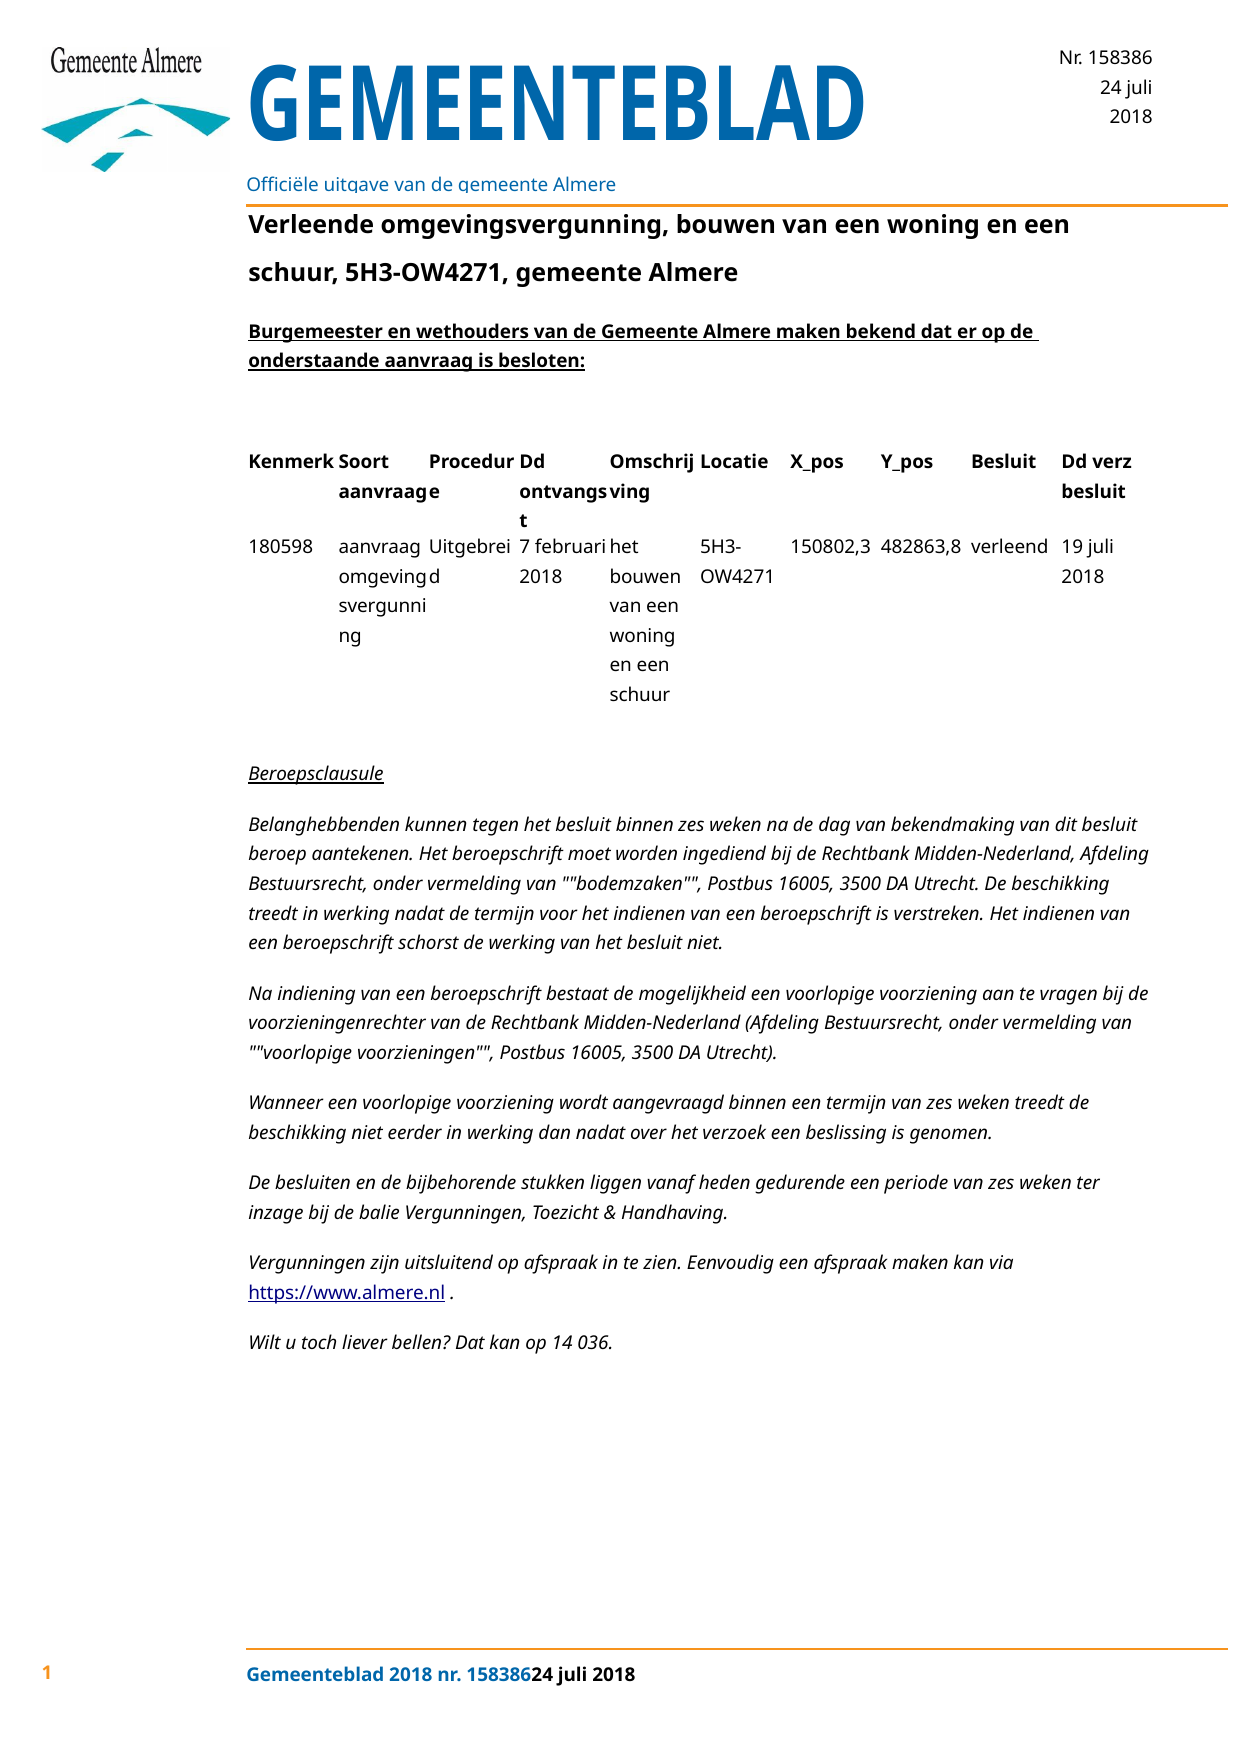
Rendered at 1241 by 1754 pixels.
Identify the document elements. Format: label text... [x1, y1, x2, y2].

table_header Dd verz besluit [1061, 449, 1152, 533]
table_cell verleend [971, 533, 1061, 707]
table_cell 19 juli 2018 [1061, 533, 1152, 707]
table_cell 5H3-OW4271 [700, 533, 790, 707]
table_header Besluit [971, 449, 1061, 533]
table_header X_pos [790, 449, 881, 533]
text Beroepsclausule [248, 761, 1152, 786]
table_header Locatie [700, 449, 790, 533]
text Verleende omgevingsvergunning, bouwen van een woning en een schuur, 5H3-OW4271, gemeente Almere [248, 207, 1152, 288]
table_cell 482863,8 [881, 533, 971, 707]
text Na indiening van een beroepschrift bestaat de mogelijkheid een voorlopige voorziening aan te vragen bij de voorzieningenrechter van de Rechtbank Midden-Nederland (Afdeling Bestuursrecht, onder vermelding van ""voorlopige voorzieningen"", Postbus 16005, 3500 DA Utrecht). [248, 980, 1152, 1065]
table_cell 180598 [248, 533, 338, 707]
table_header Y_pos [881, 449, 971, 533]
table_cell aanvraag omgevingsvergunning [338, 533, 429, 707]
text Wanneer een voorlopige voorziening wordt aangevraagd binnen een termijn van zes weken treedt de beschikking niet eerder in werking dan nadat over het verzoek een beslissing is genomen. [248, 1089, 1152, 1145]
table_header Kenmerk [248, 449, 338, 533]
table_cell 7 februari 2018 [519, 533, 609, 707]
table_cell het bouwen van een woning en een schuur [609, 533, 700, 707]
table_cell Uitgebreid [429, 533, 519, 707]
text Burgemeester en wethouders van de Gemeente Almere maken bekend dat er op de onderstaande aanvraag is besloten: [248, 318, 1152, 373]
text Wilt u toch liever bellen? Dat kan op 14 036. [248, 1329, 1152, 1355]
text Belanghebbenden kunnen tegen het besluit binnen zes weken na de dag van bekendmaking van dit besluit beroep aantekenen. Het beroepschrift moet worden ingediend bij de Rechtbank Midden-Nederland, Afdeling Bestuursrecht, onder vermelding van ""bodemzaken"", Postbus 16005, 3500 DA Utrecht. De beschikking treedt in werking nadat de termijn voor het indienen van een beroepschrift is verstreken. Het indienen van een beroepschrift schorst de werking van het besluit niet. [248, 811, 1152, 955]
text Vergunningen zijn uitsluitend op afspraak in te zien. Eenvoudig een afspraak maken kan via https://www.almere.nl . [248, 1249, 1152, 1305]
text De besluiten en de bijbehorende stukken liggen vanaf heden gedurende een periode van zes weken ter inzage bij de balie Vergunningen, Toezicht & Handhaving. [248, 1169, 1152, 1225]
picture [41, 47, 231, 172]
table_header Procedure [429, 449, 519, 533]
table_header Omschrijving [609, 449, 700, 533]
table_cell 150802,3 [790, 533, 881, 707]
table_header Soort aanvraag [338, 449, 429, 533]
table_header Dd ontvangst [519, 449, 609, 533]
